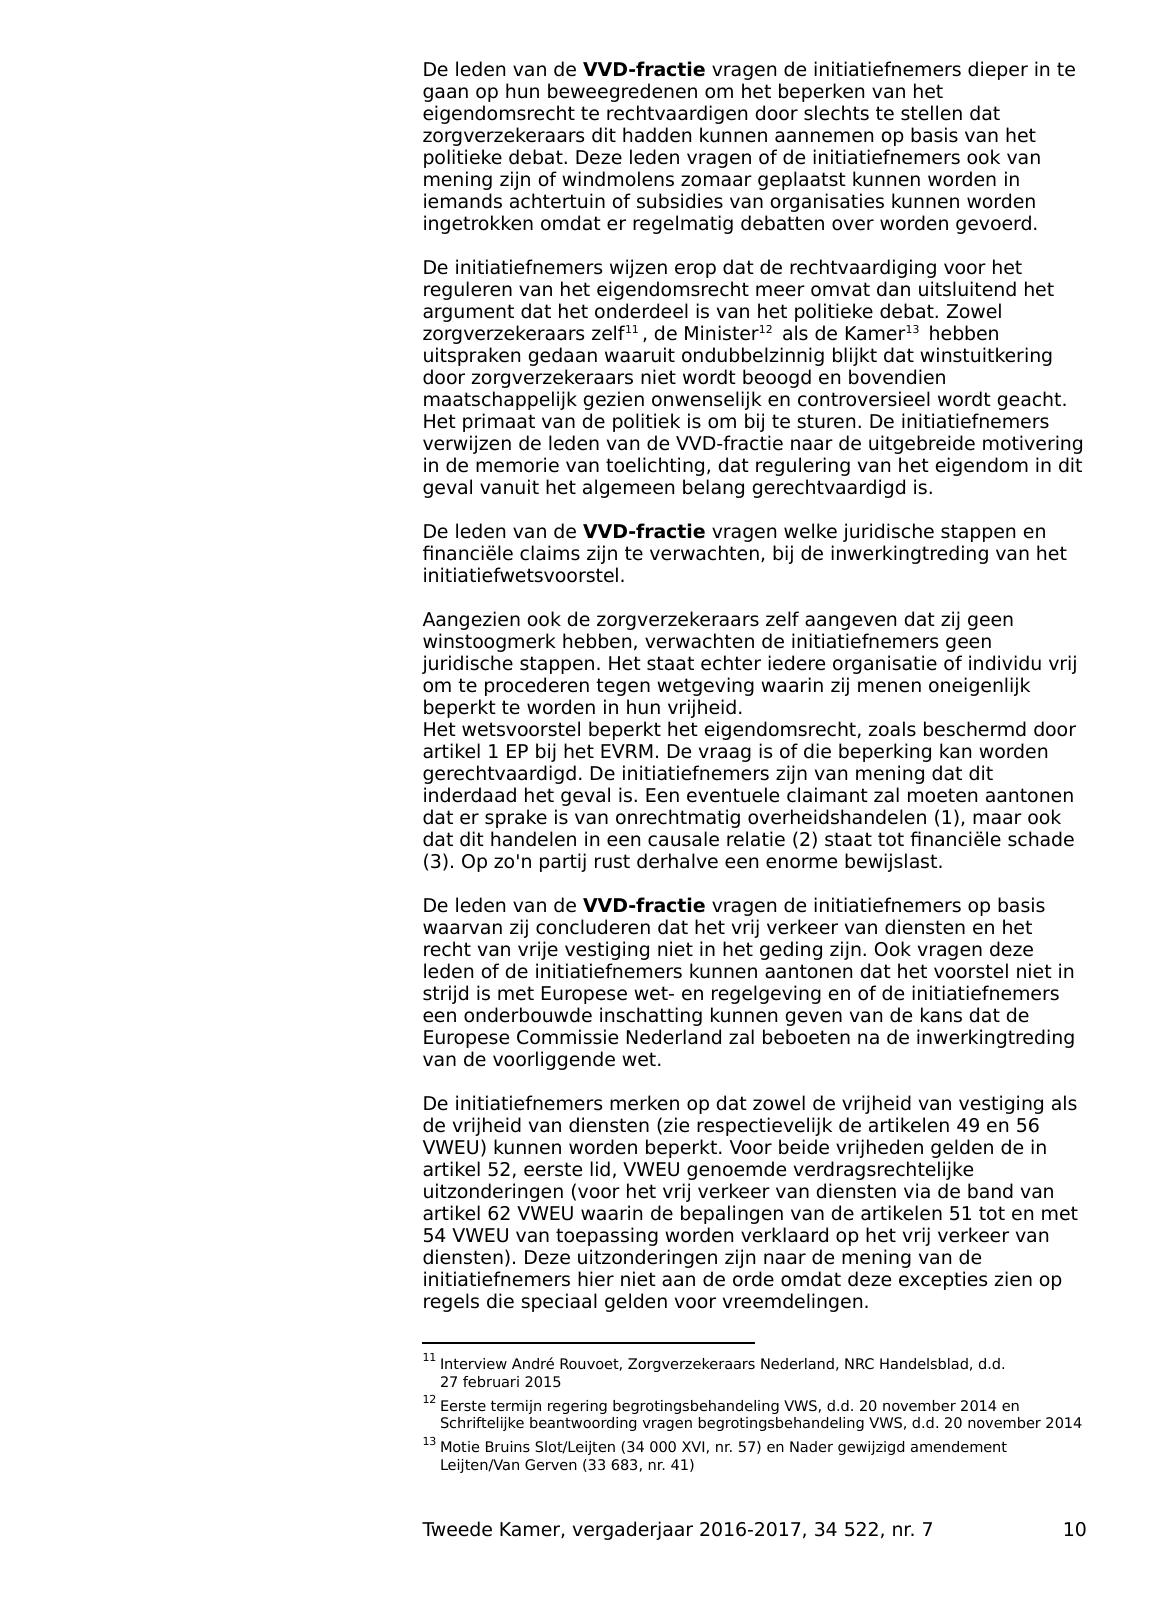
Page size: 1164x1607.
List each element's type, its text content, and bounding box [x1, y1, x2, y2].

text De leden van de VVD-fractie vragen de initiatiefnemers op basis waarvan zij concluderen dat het vrij verkeer van diensten en het recht van vrije vestiging niet in het geding zijn. Ook vragen deze leden of de initiatiefnemers kunnen aantonen dat het voorstel niet in strijd is met Europese wet- en regelgeving en of de initiatiefnemers een onderbouwde inschatting kunnen geven van de kans dat de Europese Commissie Nederland zal beboeten na de inwerkingtreding van de voorliggende wet. [422, 895, 1087, 1071]
text Eerste termijn regering begrotingsbehandeling VWS, d.d. 20 november 2014 en Schriftelijke beantwoording vragen begrotingsbehandeling VWS, d.d. 20 november 2014 [422, 1393, 1087, 1432]
text Het primaat van de politiek is om bij te sturen. De initiatiefnemers verwijzen de leden van de VVD-fractie naar de uitgebreide motivering in de memorie van toelichting, dat regulering van het eigendom in dit geval vanuit het algemeen belang gerechtvaardigd is. [422, 411, 1087, 499]
text De initiatiefnemers wijzen erop dat de rechtvaardiging voor het reguleren van het eigendomsrecht meer omvat dan uitsluitend het argument dat het onderdeel is van het politieke debat. Zowel zorgverzekeraars zelf, de Minister als de Kamer hebben uitspraken gedaan waaruit ondubbelzinnig blijkt dat winstuitkering door zorgverzekeraars niet wordt beoogd en bovendien maatschappelijk gezien onwenselijk en controversieel wordt geacht. [422, 257, 1087, 411]
text Interview André Rouvoet, Zorgverzekeraars Nederland, NRC Handelsblad, d.d. 27 februari 2015 [422, 1352, 1087, 1391]
text Aangezien ook de zorgverzekeraars zelf aangeven dat zij geen winstoogmerk hebben, verwachten de initiatiefnemers geen juridische stappen. Het staat echter iedere organisatie of individu vrij om te procederen tegen wetgeving waarin zij menen oneigenlijk beperkt te worden in hun vrijheid. [422, 609, 1087, 719]
text Het wetsvoorstel beperkt het eigendomsrecht, zoals beschermd door artikel 1 EP bij het EVRM. De vraag is of die beperking kan worden gerechtvaardigd. De initiatiefnemers zijn van mening dat dit inderdaad het geval is. Een eventuele claimant zal moeten aantonen dat er sprake is van onrechtmatig overheidshandelen (1), maar ook dat dit handelen in een causale relatie (2) staat tot financiële schade (3). Op zo'n partij rust derhalve een enorme bewijslast. [422, 719, 1087, 873]
text De initiatiefnemers merken op dat zowel de vrijheid van vestiging als de vrijheid van diensten (zie respectievelijk de artikelen 49 en 56 VWEU) kunnen worden beperkt. Voor beide vrijheden gelden de in artikel 52, eerste lid, VWEU genoemde verdragsrechtelijke uitzonderingen (voor het vrij verkeer van diensten via de band van artikel 62 VWEU waarin de bepalingen van de artikelen 51 tot en met 54 VWEU van toepassing worden verklaard op het vrij verkeer van diensten). Deze uitzonderingen zijn naar de mening van de initiatiefnemers hier niet aan de orde omdat deze excepties zien op regels die speciaal gelden voor vreemdelingen. [422, 1093, 1087, 1313]
text Motie Bruins Slot/Leijten (34 000 XVI, nr. 57) en Nader gewijzigd amendement Leijten/Van Gerven (33 683, nr. 41) [422, 1435, 1087, 1474]
text De leden van de VVD-fractie vragen de initiatiefnemers dieper in te gaan op hun beweegredenen om het beperken van het eigendomsrecht te rechtvaardigen door slechts te stellen dat zorgverzekeraars dit hadden kunnen aannemen op basis van het politieke debat. Deze leden vragen of de initiatiefnemers ook van mening zijn of windmolens zomaar geplaatst kunnen worden in iemands achtertuin of subsidies van organisaties kunnen worden ingetrokken omdat er regelmatig debatten over worden gevoerd. [422, 59, 1087, 235]
text De leden van de VVD-fractie vragen welke juridische stappen en financiële claims zijn te verwachten, bij de inwerkingtreding van het initiatiefwetsvoorstel. [422, 521, 1087, 587]
